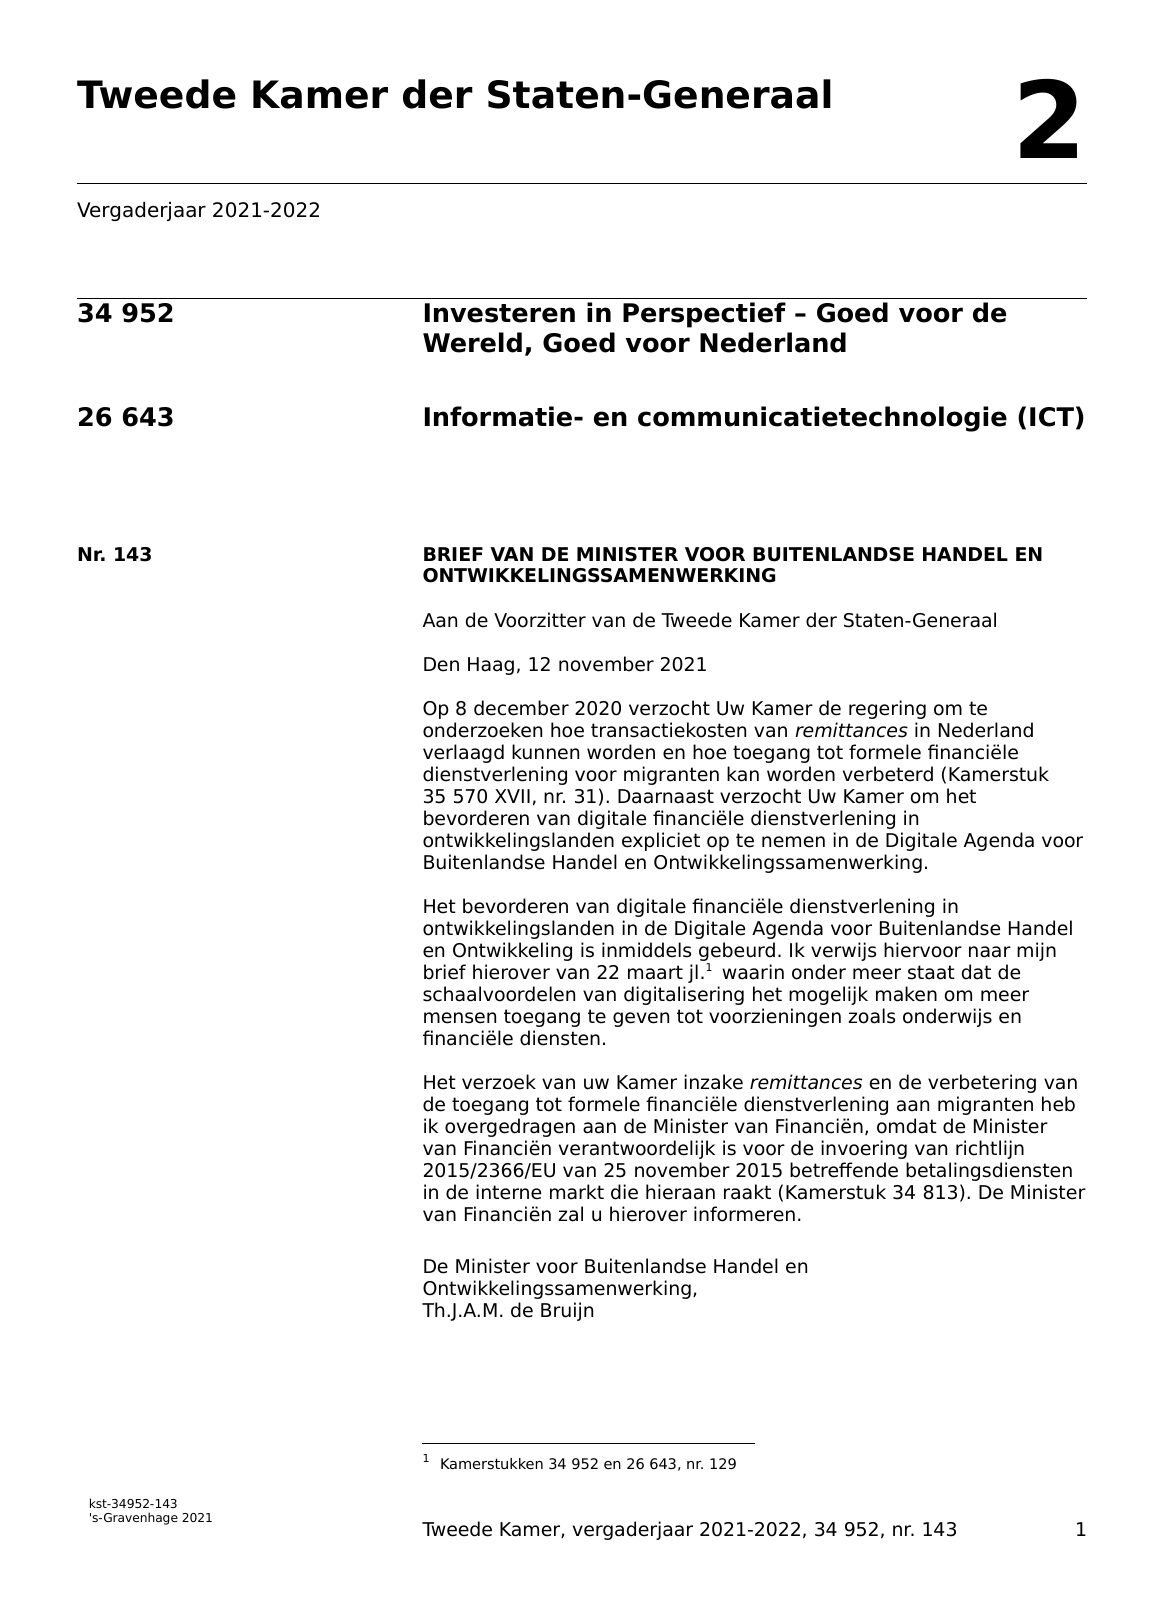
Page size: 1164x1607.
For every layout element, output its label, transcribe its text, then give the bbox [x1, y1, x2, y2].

text De Minister voor Buitenlandse Handel en Ontwikkelingssamenwerking, Th.J.A.M. de Bruijn [422, 1256, 1087, 1322]
subtitle 26 643 Informatie- en communicatietechnologie (ICT) [77, 403, 1087, 432]
text Het bevorderen van digitale financiële dienstverlening in ontwikkelingslanden in de Digitale Agenda voor Buitenlandse Handel en Ontwikkeling is inmiddels gebeurd. Ik verwijs hiervoor naar mijn brief hierover van 22 maart jl. waarin onder meer staat dat de schaalvoordelen van digitalisering het mogelijk maken om meer mensen toegang te geven tot voorzieningen zoals onderwijs en financiële diensten. [422, 896, 1087, 1050]
text 's-Gravenhage 2021 [88, 1511, 323, 1525]
text Kamerstukken 34 952 en 26 643, nr. 129 [422, 1452, 1087, 1474]
subtitle 34 952 Investeren in Perspectief – Goed voor de Wereld, Goed voor Nederland [77, 299, 1087, 358]
table_header 2 [886, 59, 1087, 183]
text Op 8 december 2020 verzocht Uw Kamer de regering om te onderzoeken hoe transactiekosten van remittances in Nederland verlaagd kunnen worden en hoe toegang tot formele financiële dienstverlening voor migranten kan worden verbeterd (Kamerstuk 35 570 XVII, nr. 31). Daarnaast verzocht Uw Kamer om het bevorderen van digitale financiële dienstverlening in ontwikkelingslanden expliciet op te nemen in de Digitale Agenda voor Buitenlandse Handel en Ontwikkelingssamenwerking. [422, 698, 1087, 874]
subtitle Nr. 143 BRIEF VAN DE MINISTER VOOR BUITENLANDSE HANDEL EN ONTWIKKELINGSSAMENWERKING [77, 543, 1087, 587]
text kst-34952-143 [88, 1497, 323, 1511]
table_header Tweede Kamer der Staten-Generaal [77, 59, 886, 183]
text Het verzoek van uw Kamer inzake remittances en de verbetering van de toegang tot formele financiële dienstverlening aan migranten heb ik overgedragen aan de Minister van Financiën, omdat de Minister van Financiën verantwoordelijk is voor de invoering van richtlijn 2015/2366/EU van 25 november 2015 betreffende betalingsdiensten in de interne markt die hieraan raakt (Kamerstuk 34 813). De Minister van Financiën zal u hierover informeren. [422, 1072, 1087, 1226]
text Aan de Voorzitter van de Tweede Kamer der Staten-Generaal [422, 609, 1087, 632]
text Den Haag, 12 november 2021 [422, 654, 1087, 676]
table_cell Vergaderjaar 2021-2022 [77, 184, 1087, 298]
